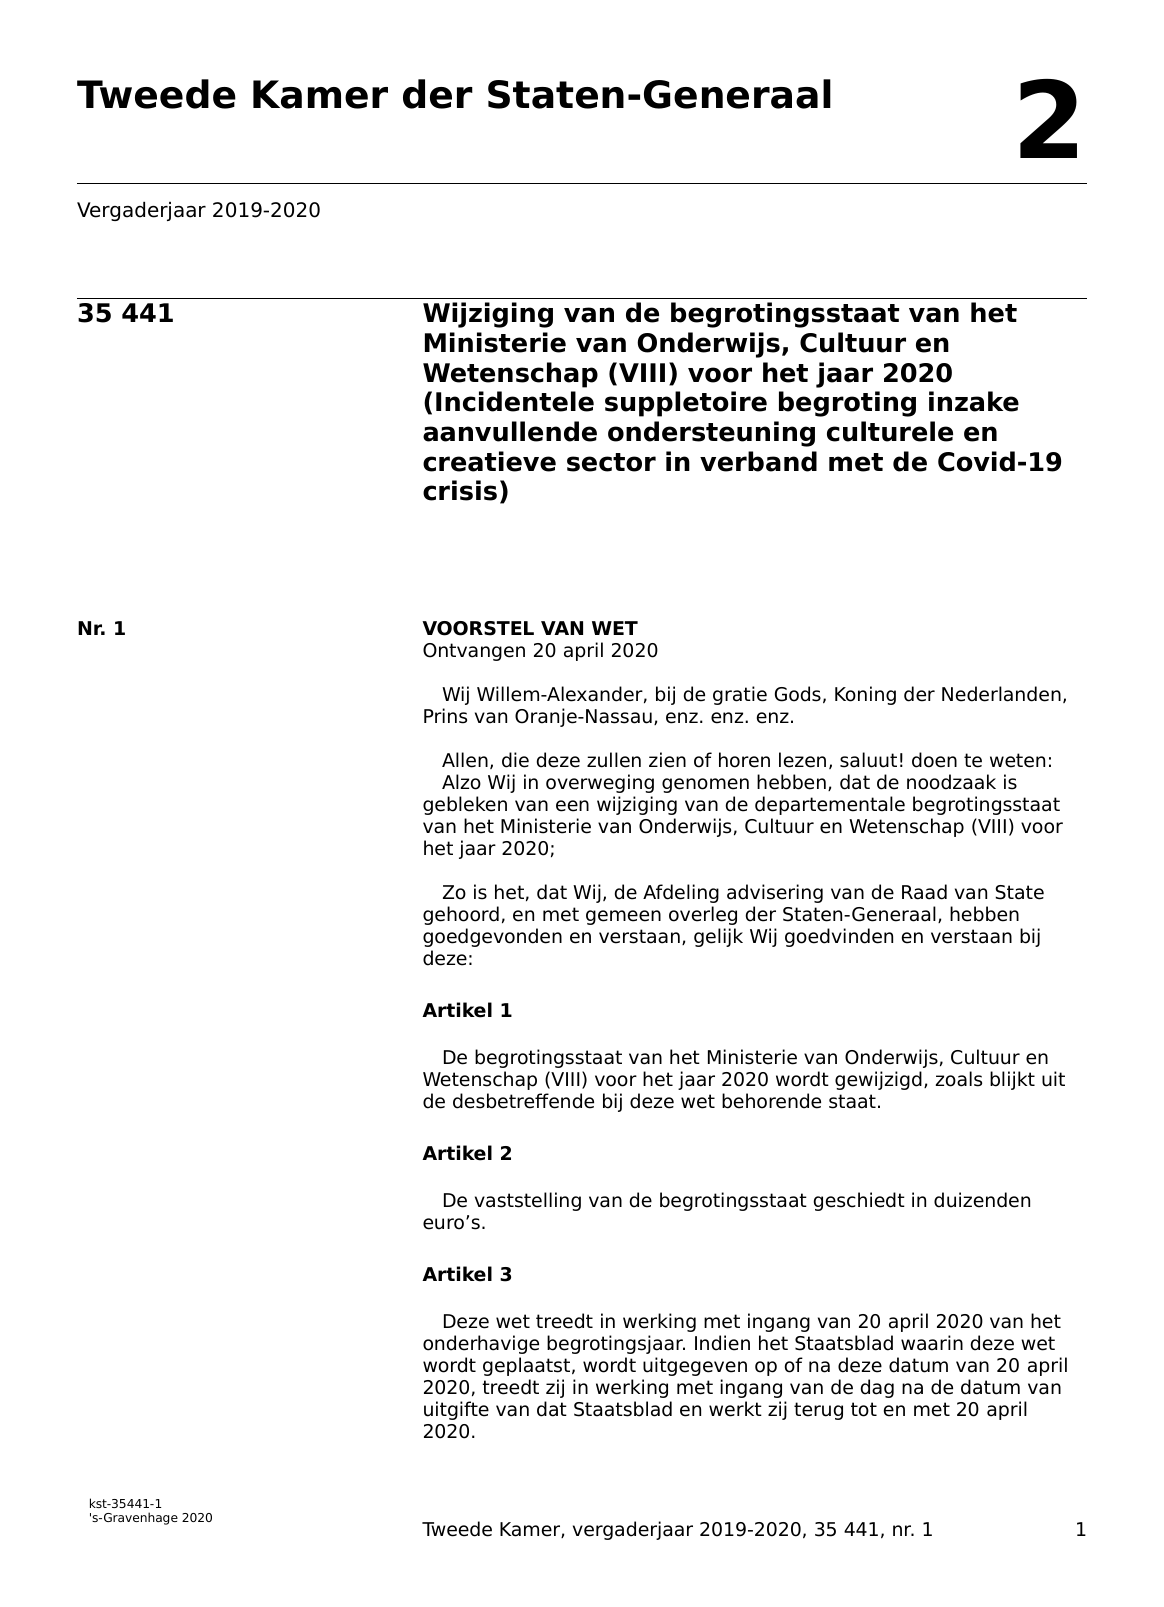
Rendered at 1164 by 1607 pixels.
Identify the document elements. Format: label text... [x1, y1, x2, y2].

subtitle Artikel 1 [422, 1000, 1087, 1022]
text Ontvangen 20 april 2020 [422, 640, 1087, 662]
text Alzo Wij in overweging genomen hebben, dat de noodzaak is gebleken van een wijziging van de departementale begrotingsstaat van het Ministerie van Onderwijs, Cultuur en Wetenschap (VIII) voor het jaar 2020; [422, 772, 1087, 860]
subtitle 35 441 Wijziging van de begrotingsstaat van het Ministerie van Onderwijs, Cultuur en Wetenschap (VIII) voor het jaar 2020 (Incidentele suppletoire begroting inzake aanvullende ondersteuning culturele en creatieve sector in verband met de Covid-19 crisis) [77, 299, 1087, 507]
subtitle Artikel 3 [422, 1264, 1087, 1286]
text Deze wet treedt in werking met ingang van 20 april 2020 van het onderhavige begrotingsjaar. Indien het Staatsblad waarin deze wet wordt geplaatst, wordt uitgegeven op of na deze datum van 20 april 2020, treedt zij in werking met ingang van de dag na de datum van uitgifte van dat Staatsblad en werkt zij terug tot en met 20 april 2020. [422, 1311, 1087, 1443]
table_header 2 [886, 59, 1087, 183]
text Wij Willem-Alexander, bij de gratie Gods, Koning der Nederlanden, Prins van Oranje-Nassau, enz. enz. enz. [422, 684, 1087, 728]
text Allen, die deze zullen zien of horen lezen, saluut! doen te weten: [422, 750, 1087, 772]
text 's-Gravenhage 2020 [88, 1511, 323, 1525]
table_header Tweede Kamer der Staten-Generaal [77, 59, 886, 183]
table_cell Vergaderjaar 2019-2020 [77, 184, 1087, 298]
text De begrotingsstaat van het Ministerie van Onderwijs, Cultuur en Wetenschap (VIII) voor het jaar 2020 wordt gewijzigd, zoals blijkt uit de desbetreffende bij deze wet behorende staat. [422, 1047, 1087, 1113]
subtitle Nr. 1 VOORSTEL VAN WET [77, 618, 1087, 640]
text De vaststelling van de begrotingsstaat geschiedt in duizenden euro’s. [422, 1190, 1087, 1234]
text kst-35441-1 [88, 1497, 323, 1511]
text Zo is het, dat Wij, de Afdeling advisering van de Raad van State gehoord, en met gemeen overleg der Staten-Generaal, hebben goedgevonden en verstaan, gelijk Wij goedvinden en verstaan bij deze: [422, 882, 1087, 970]
subtitle Artikel 2 [422, 1143, 1087, 1165]
